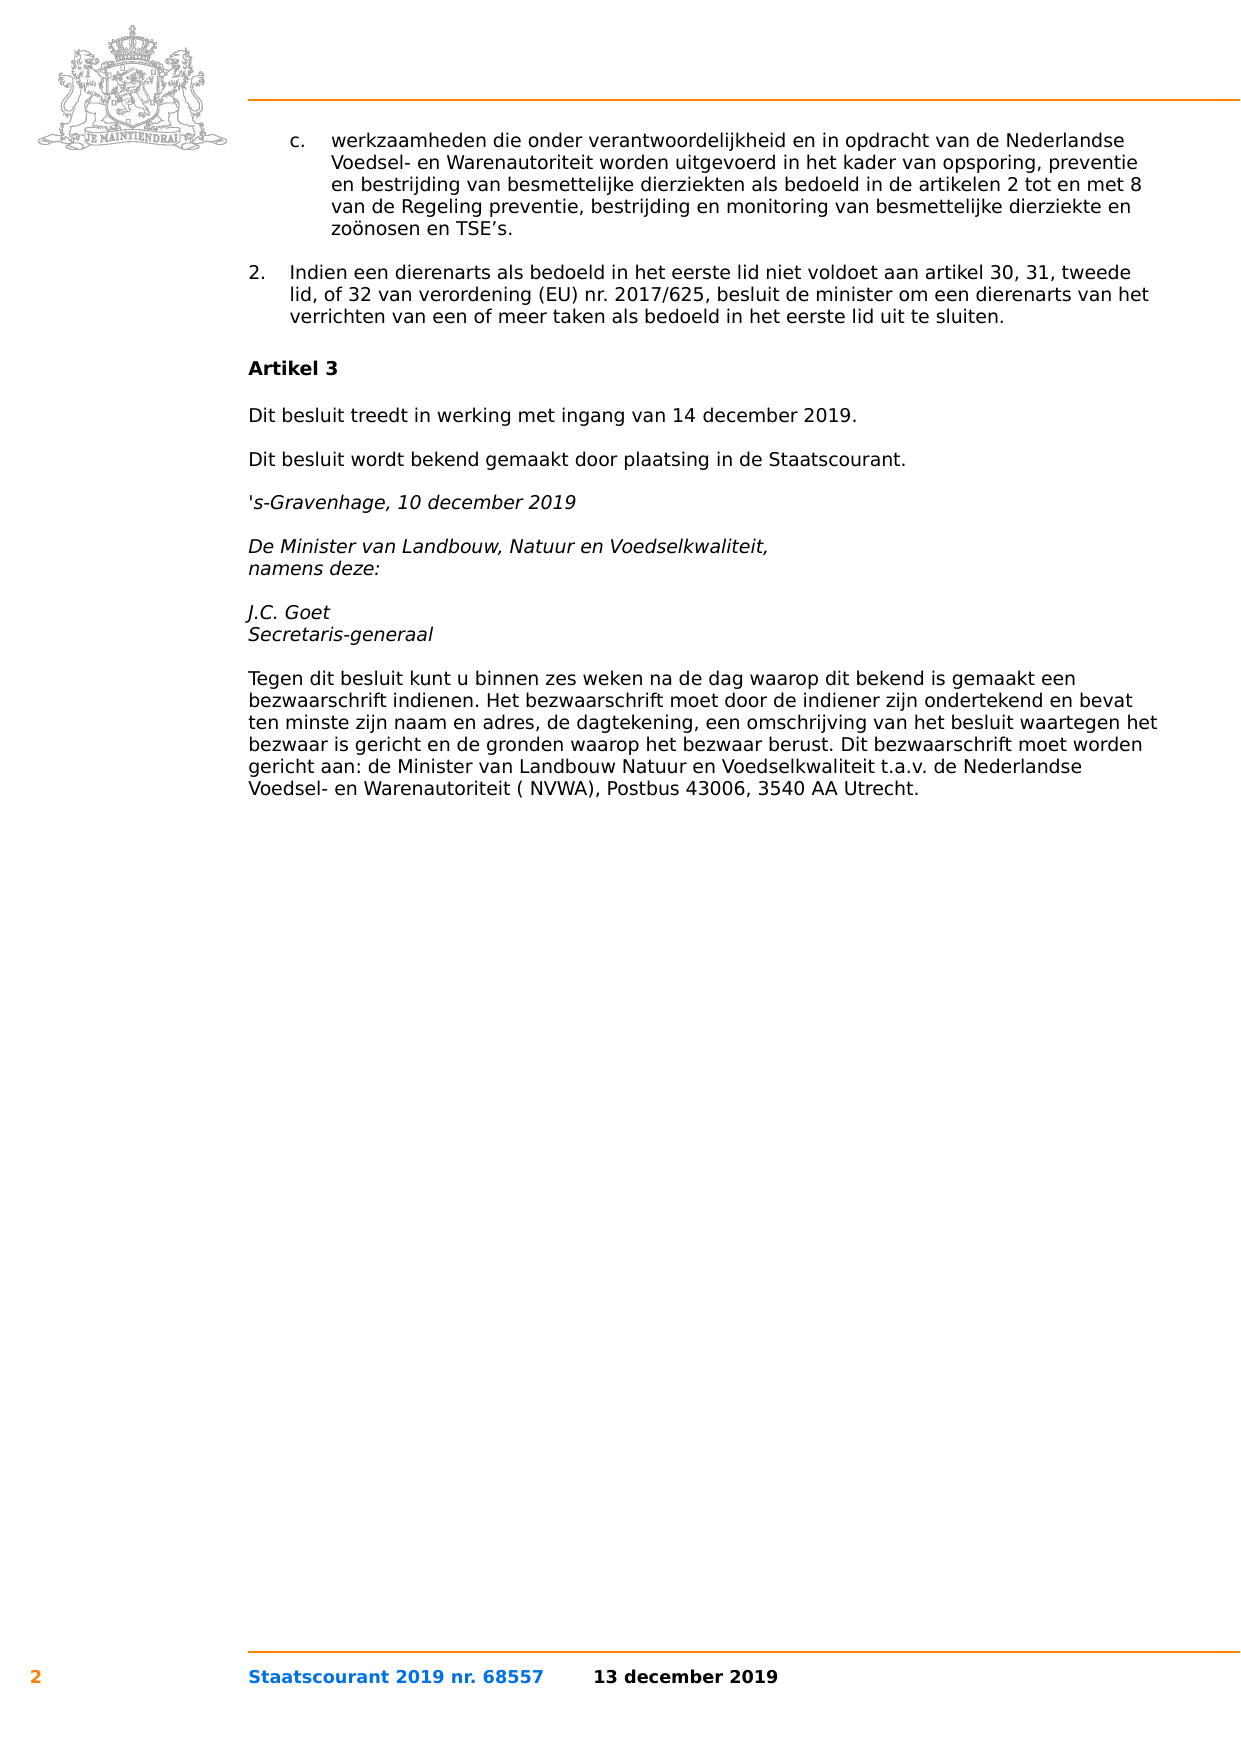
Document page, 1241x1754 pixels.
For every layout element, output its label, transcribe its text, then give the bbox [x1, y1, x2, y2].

text Dit besluit wordt bekend gemaakt door plaatsing in de Staatscourant. [248, 448, 1163, 470]
text Dit besluit treedt in werking met ingang van 14 december 2019. [248, 404, 1163, 427]
text 's-Gravenhage, 10 december 2019 [248, 492, 1163, 514]
text Tegen dit besluit kunt u binnen zes weken na de dag waarop dit bekend is gemaakt een bezwaarschrift indienen. Het bezwaarschrift moet door de indiener zijn ondertekend en bevat ten minste zijn naam en adres, de dagtekening, een omschrijving van het besluit waartegen het bezwaar is gericht en de gronden waarop het bezwaar berust. Dit bezwaarschrift moet worden gericht aan: de Minister van Landbouw Natuur en Voedselkwaliteit t.a.v. de Nederlandse Voedsel- en Warenautoriteit ( NVWA), Postbus 43006, 3540 AA Utrecht. [248, 668, 1163, 800]
subtitle Artikel 3 [248, 358, 1163, 379]
text c. werkzaamheden die onder verantwoordelijkheid en in opdracht van de Nederlandse Voedsel- en Warenautoriteit worden uitgevoerd in het kader van opsporing, preventie en bestrijding van besmettelijke dierziekten als bedoeld in de artikelen 2 tot en met 8 van de Regeling preventie, bestrijding en monitoring van besmettelijke dierziekte en zoönosen en TSE’s. [289, 130, 1163, 240]
text 2. Indien een dierenarts als bedoeld in het eerste lid niet voldoet aan artikel 30, 31, tweede lid, of 32 van verordening (EU) nr. 2017/625, besluit de minister om een dierenarts van het verrichten van een of meer taken als bedoeld in het eerste lid uit te sluiten. [248, 262, 1163, 328]
text De Minister van Landbouw, Natuur en Voedselkwaliteit, namens deze: J.C. Goet Secretaris-generaal [248, 536, 1163, 646]
picture [38, 25, 227, 150]
